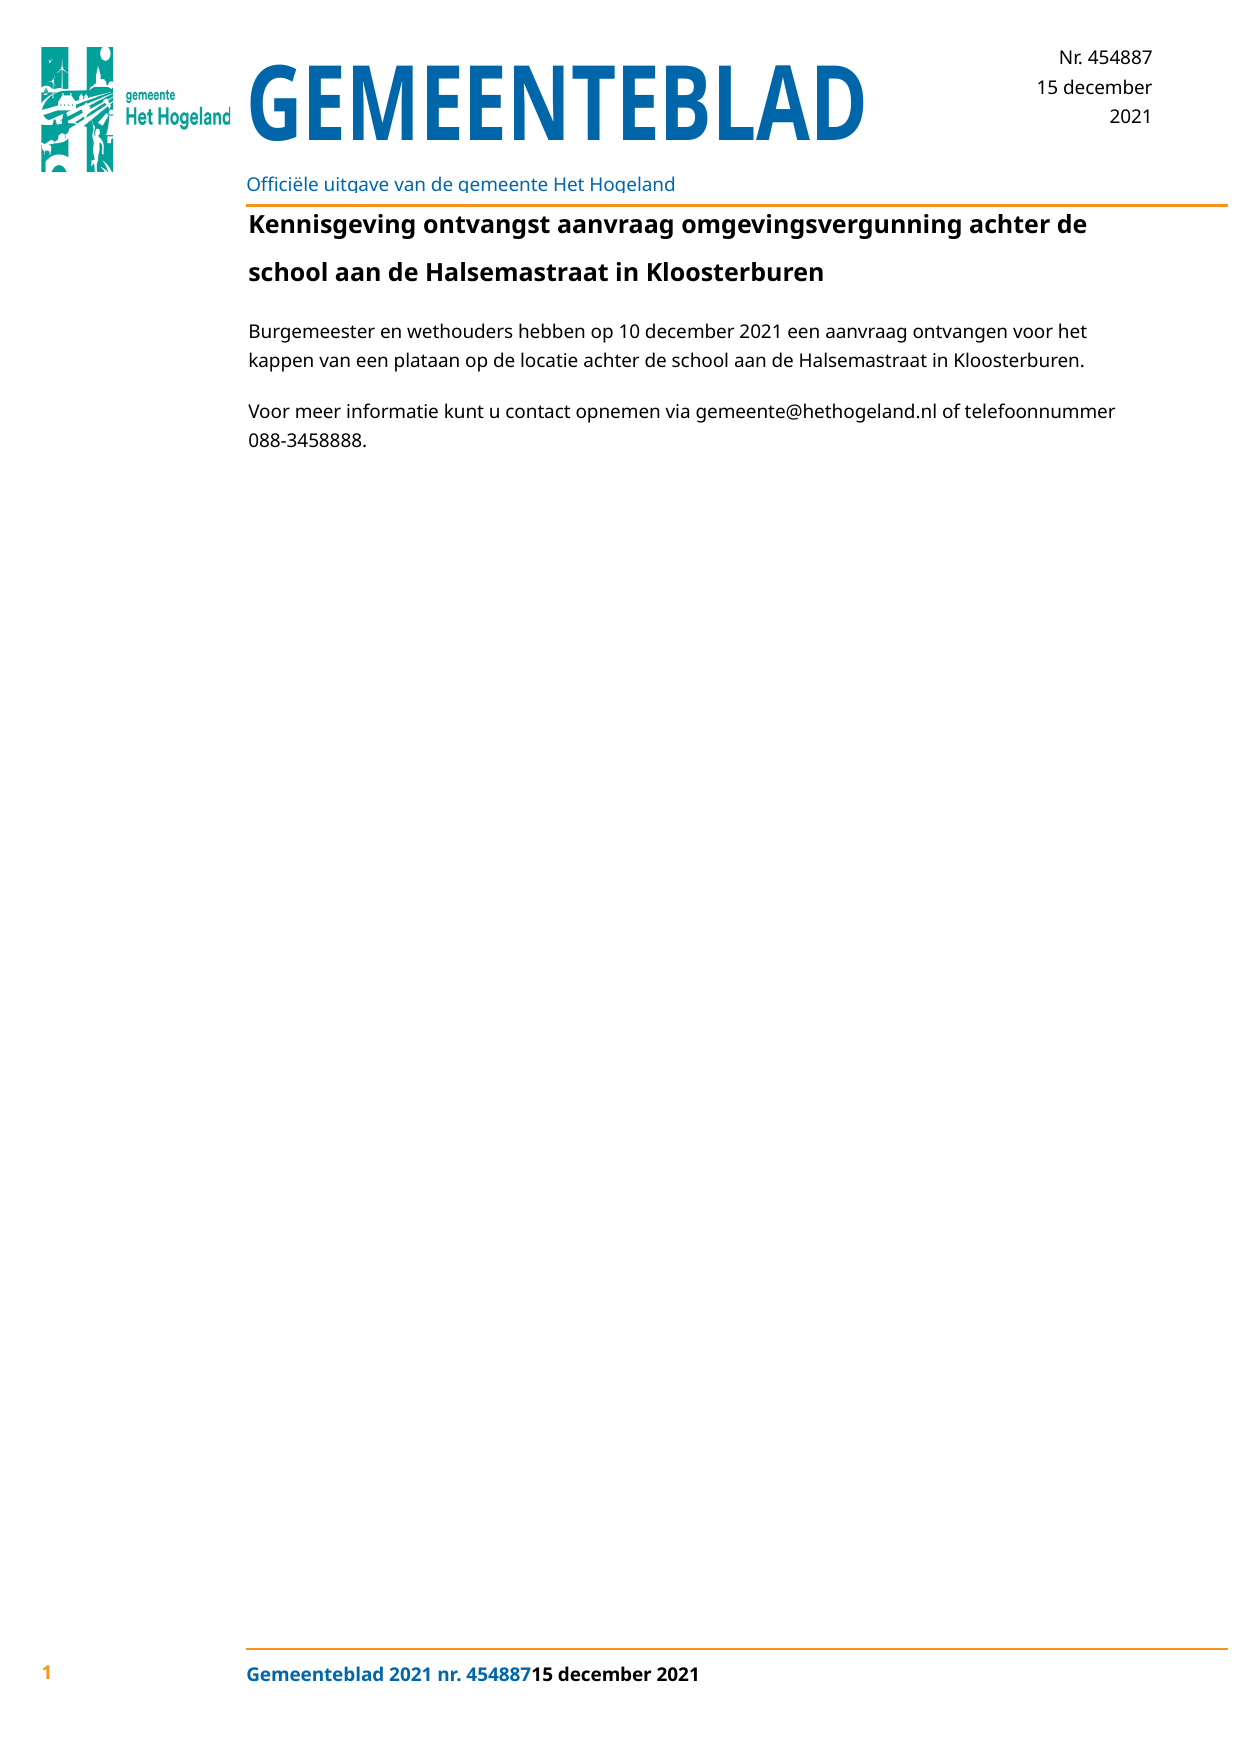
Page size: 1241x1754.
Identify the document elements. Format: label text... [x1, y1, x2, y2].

text Kennisgeving ontvangst aanvraag omgevingsvergunning achter de school aan de Halsemastraat in Kloosterburen [248, 207, 1152, 288]
picture [41, 47, 231, 172]
text Burgemeester en wethouders hebben op 10 december 2021 een aanvraag ontvangen voor het kappen van een plataan op de locatie achter de school aan de Halsemastraat in Kloosterburen. [248, 318, 1152, 373]
text Voor meer informatie kunt u contact opnemen via gemeente@hethogeland.nl of telefoonnummer 088-3458888. [248, 398, 1152, 453]
